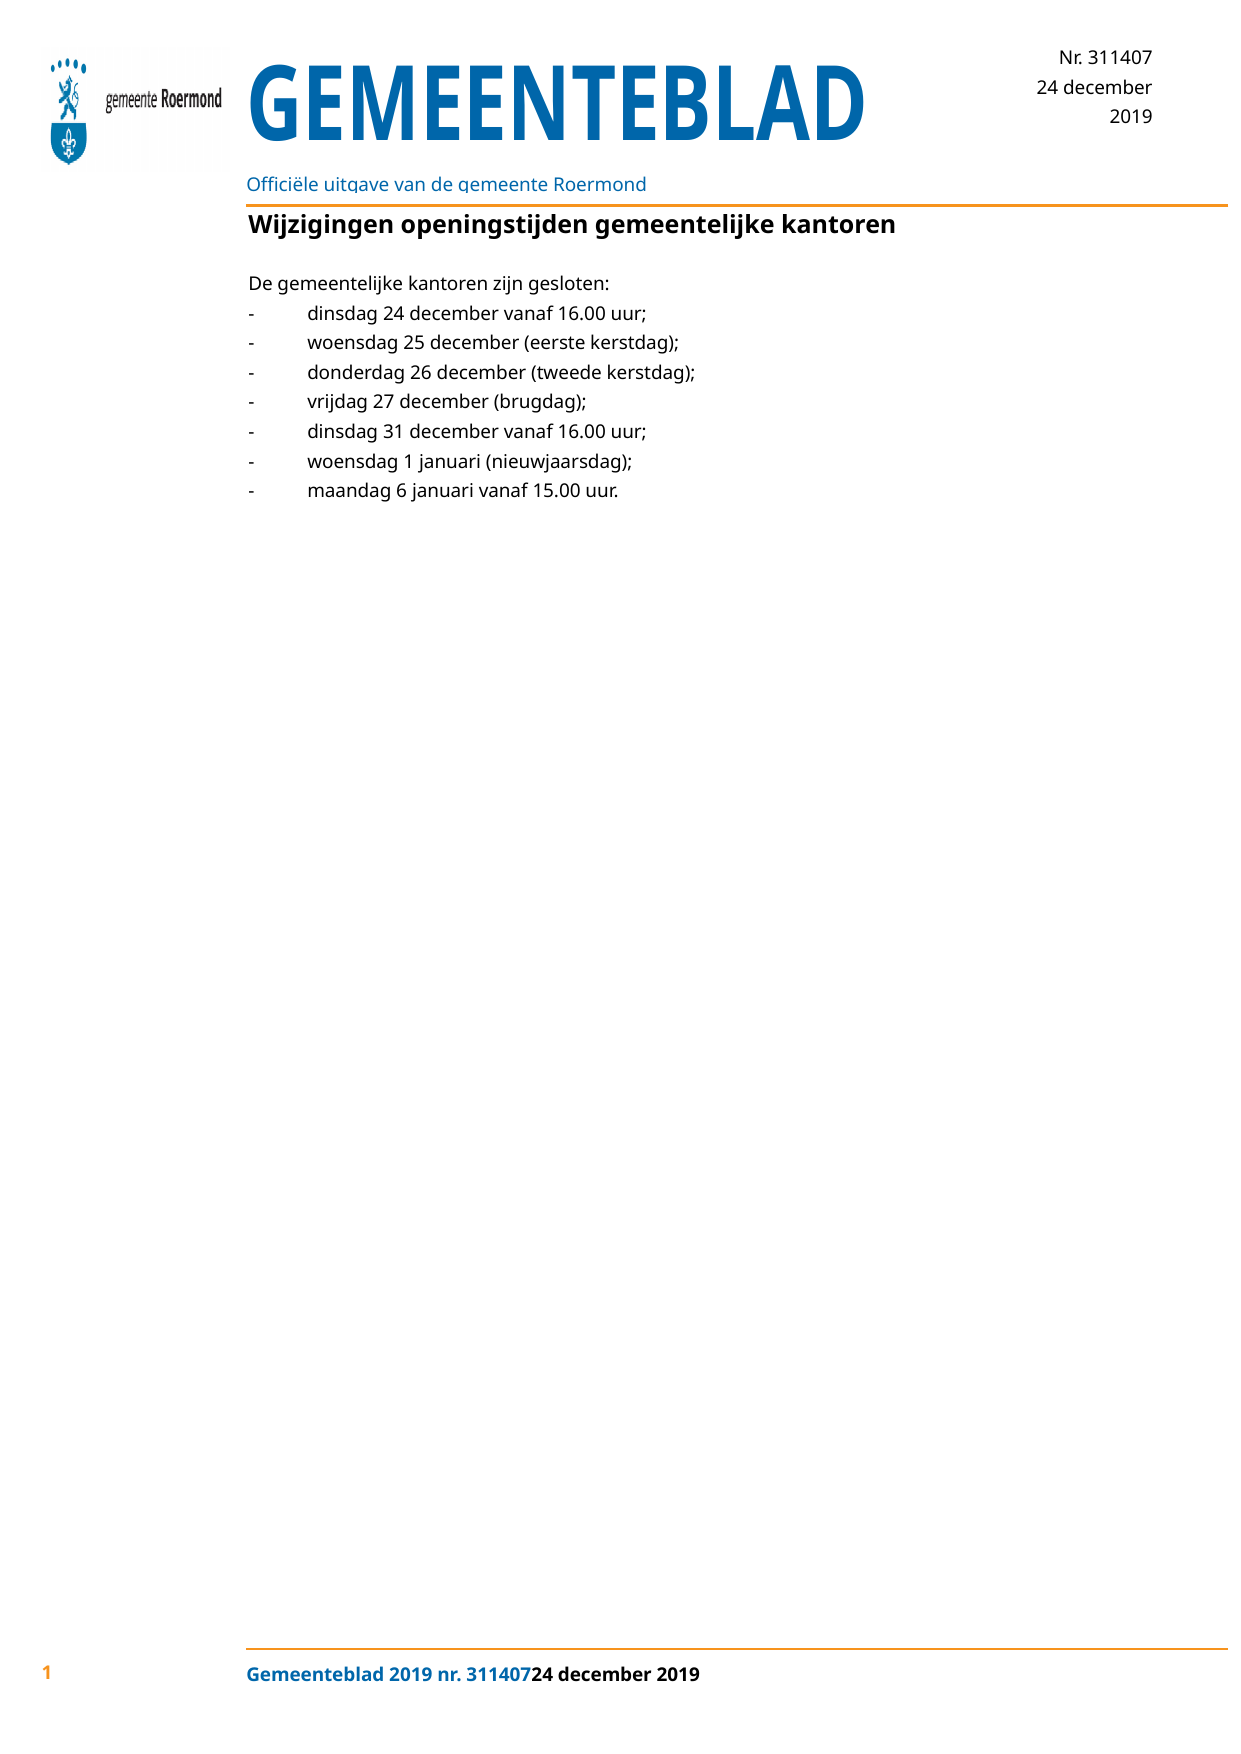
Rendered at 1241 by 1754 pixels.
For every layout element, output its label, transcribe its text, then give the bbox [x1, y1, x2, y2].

picture [41, 47, 231, 172]
text De gemeentelijke kantoren zijn gesloten: [248, 270, 1152, 296]
list woensdag 25 december (eerste kerstdag); [248, 329, 1152, 355]
list dinsdag 24 december vanaf 16.00 uur; [248, 300, 1152, 326]
list dinsdag 31 december vanaf 16.00 uur; [248, 418, 1152, 444]
list donderdag 26 december (tweede kerstdag); [248, 359, 1152, 385]
list woensdag 1 januari (nieuwjaarsdag); [248, 448, 1152, 473]
text Wijzigingen openingstijden gemeentelijke kantoren [248, 207, 1152, 241]
list maandag 6 januari vanaf 15.00 uur. [248, 477, 1152, 503]
list vrijdag 27 december (brugdag); [248, 389, 1152, 414]
